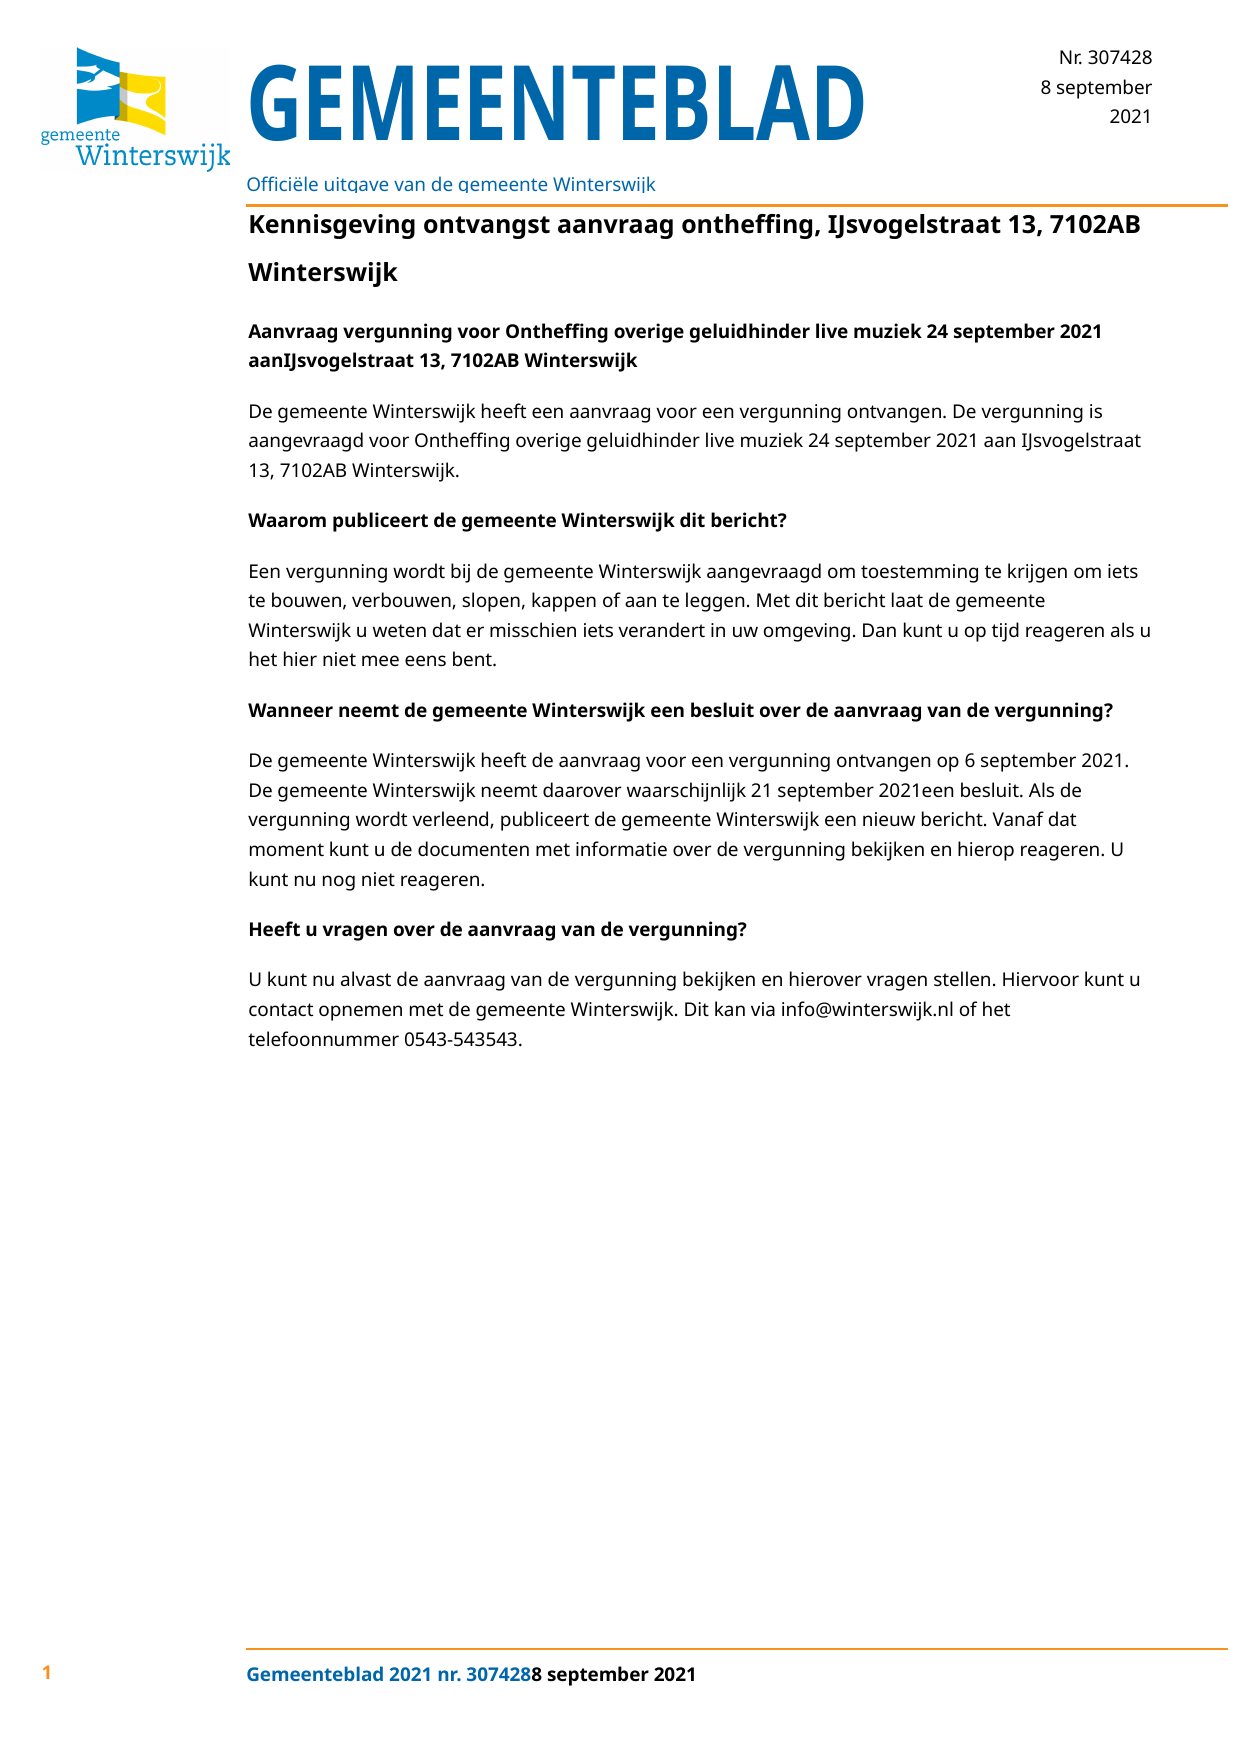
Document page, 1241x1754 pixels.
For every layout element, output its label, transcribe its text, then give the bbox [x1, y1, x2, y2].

text Aanvraag vergunning voor Ontheffing overige geluidhinder live muziek 24 september 2021 aanIJsvogelstraat 13, 7102AB Winterswijk [248, 318, 1152, 373]
text Wanneer neemt de gemeente Winterswijk een besluit over de aanvraag van de vergunning? [248, 697, 1152, 723]
text Waarom publiceert de gemeente Winterswijk dit bericht? [248, 507, 1152, 533]
text Heeft u vragen over de aanvraag van de vergunning? [248, 916, 1152, 942]
text U kunt nu alvast de aanvraag van de vergunning bekijken en hierover vragen stellen. Hiervoor kunt u contact opnemen met de gemeente Winterswijk. Dit kan via info@winterswijk.nl of het telefoonnummer 0543-543543. [248, 967, 1152, 1052]
picture [41, 47, 231, 172]
picture [225, 153, 231, 162]
text Kennisgeving ontvangst aanvraag ontheffing, IJsvogelstraat 13, 7102AB Winterswijk [248, 207, 1152, 288]
text Een vergunning wordt bij de gemeente Winterswijk aangevraagd om toestemming te krijgen om iets te bouwen, verbouwen, slopen, kappen of aan te leggen. Met dit bericht laat de gemeente Winterswijk u weten dat er misschien iets verandert in uw omgeving. Dan kunt u op tijd reageren als u het hier niet mee eens bent. [248, 558, 1152, 672]
text De gemeente Winterswijk heeft een aanvraag voor een vergunning ontvangen. De vergunning is aangevraagd voor Ontheffing overige geluidhinder live muziek 24 september 2021 aan IJsvogelstraat 13, 7102AB Winterswijk. [248, 398, 1152, 483]
text De gemeente Winterswijk heeft de aanvraag voor een vergunning ontvangen op 6 september 2021. De gemeente Winterswijk neemt daarover waarschijnlijk 21 september 2021een besluit. Als de vergunning wordt verleend, publiceert de gemeente Winterswijk een nieuw bericht. Vanaf dat moment kunt u de documenten met informatie over de vergunning bekijken en hierop reageren. U kunt nu nog niet reageren. [248, 747, 1152, 892]
